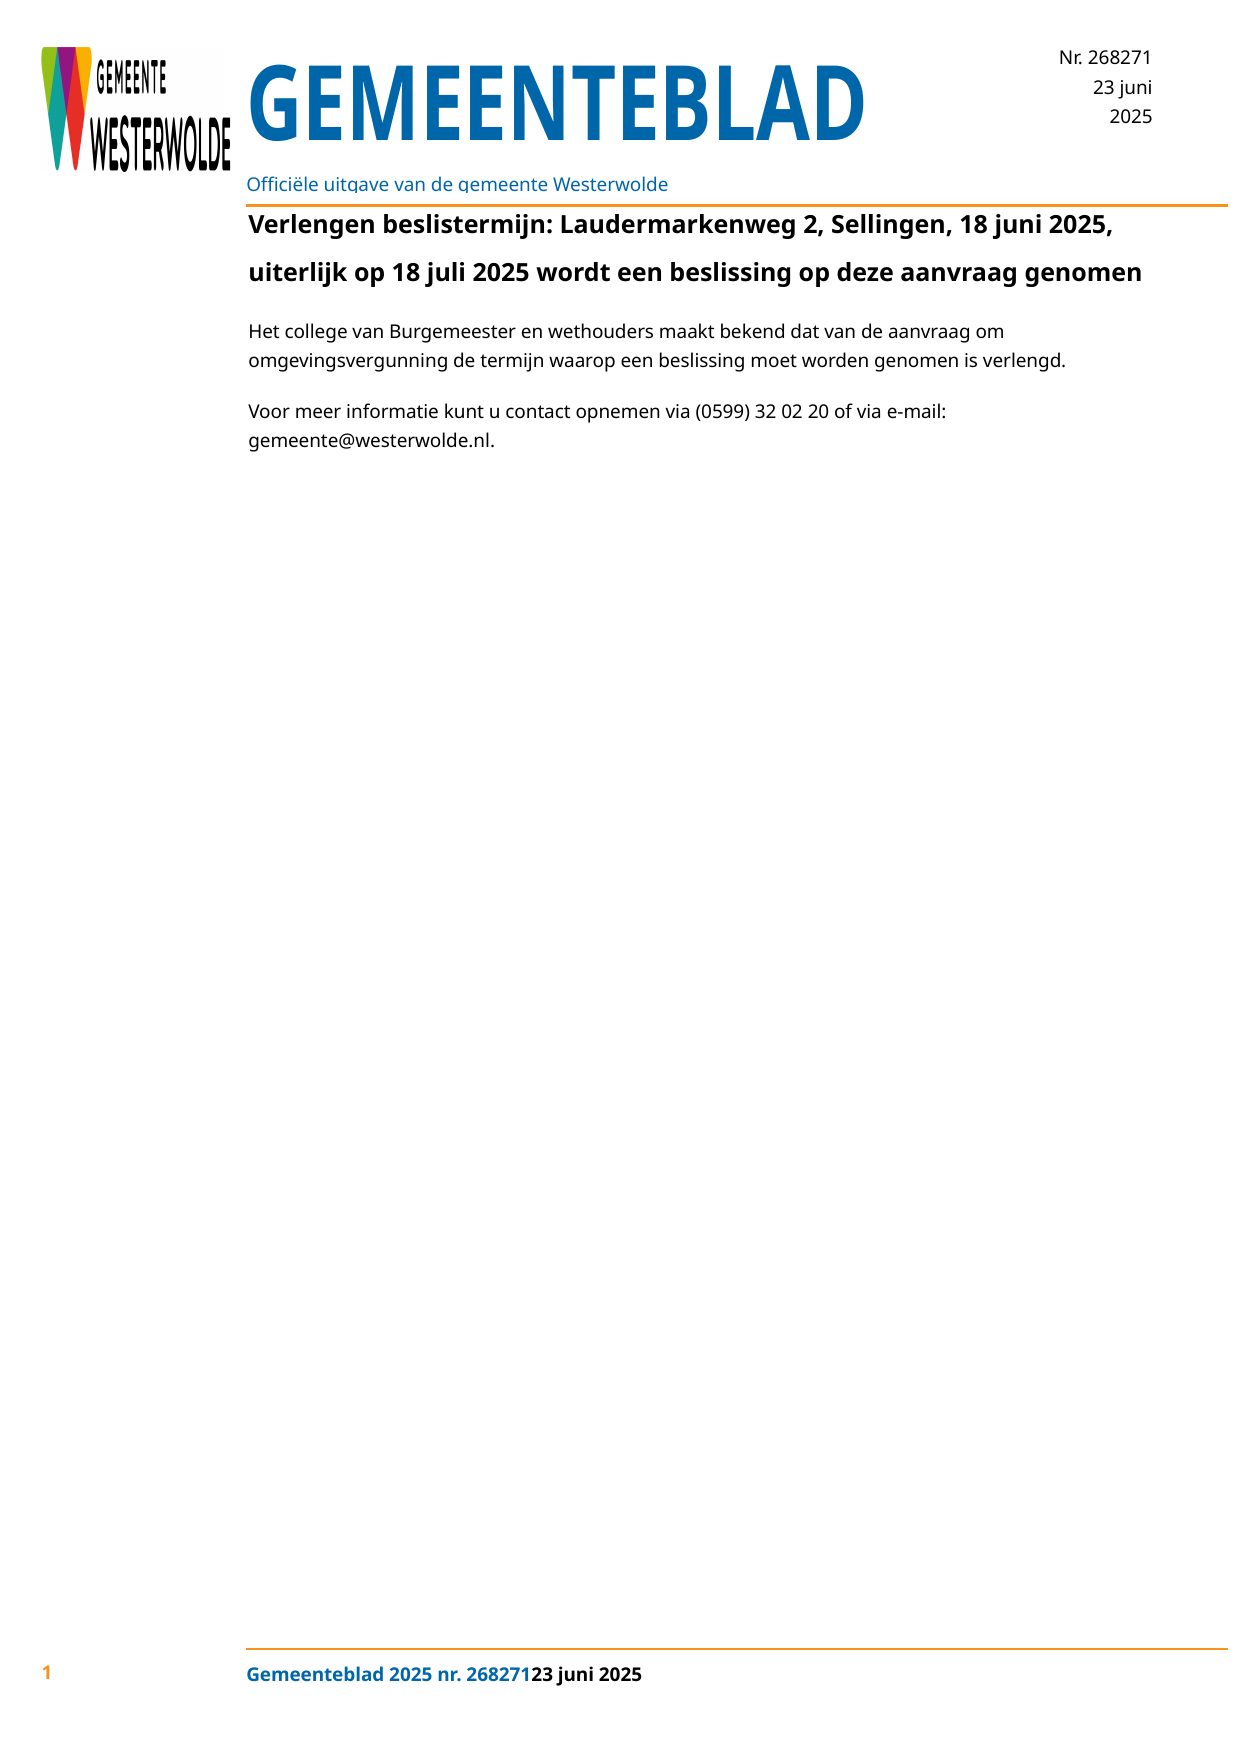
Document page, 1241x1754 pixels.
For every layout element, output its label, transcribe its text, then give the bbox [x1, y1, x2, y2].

picture [41, 47, 231, 172]
text Voor meer informatie kunt u contact opnemen via (0599) 32 02 20 of via e-mail: gemeente@westerwolde.nl. [248, 398, 1152, 453]
text Het college van Burgemeester en wethouders maakt bekend dat van de aanvraag om omgevingsvergunning de termijn waarop een beslissing moet worden genomen is verlengd. [248, 318, 1152, 373]
text Verlengen beslistermijn: Laudermarkenweg 2, Sellingen, 18 juni 2025, uiterlijk op 18 juli 2025 wordt een beslissing op deze aanvraag genomen [248, 207, 1152, 288]
